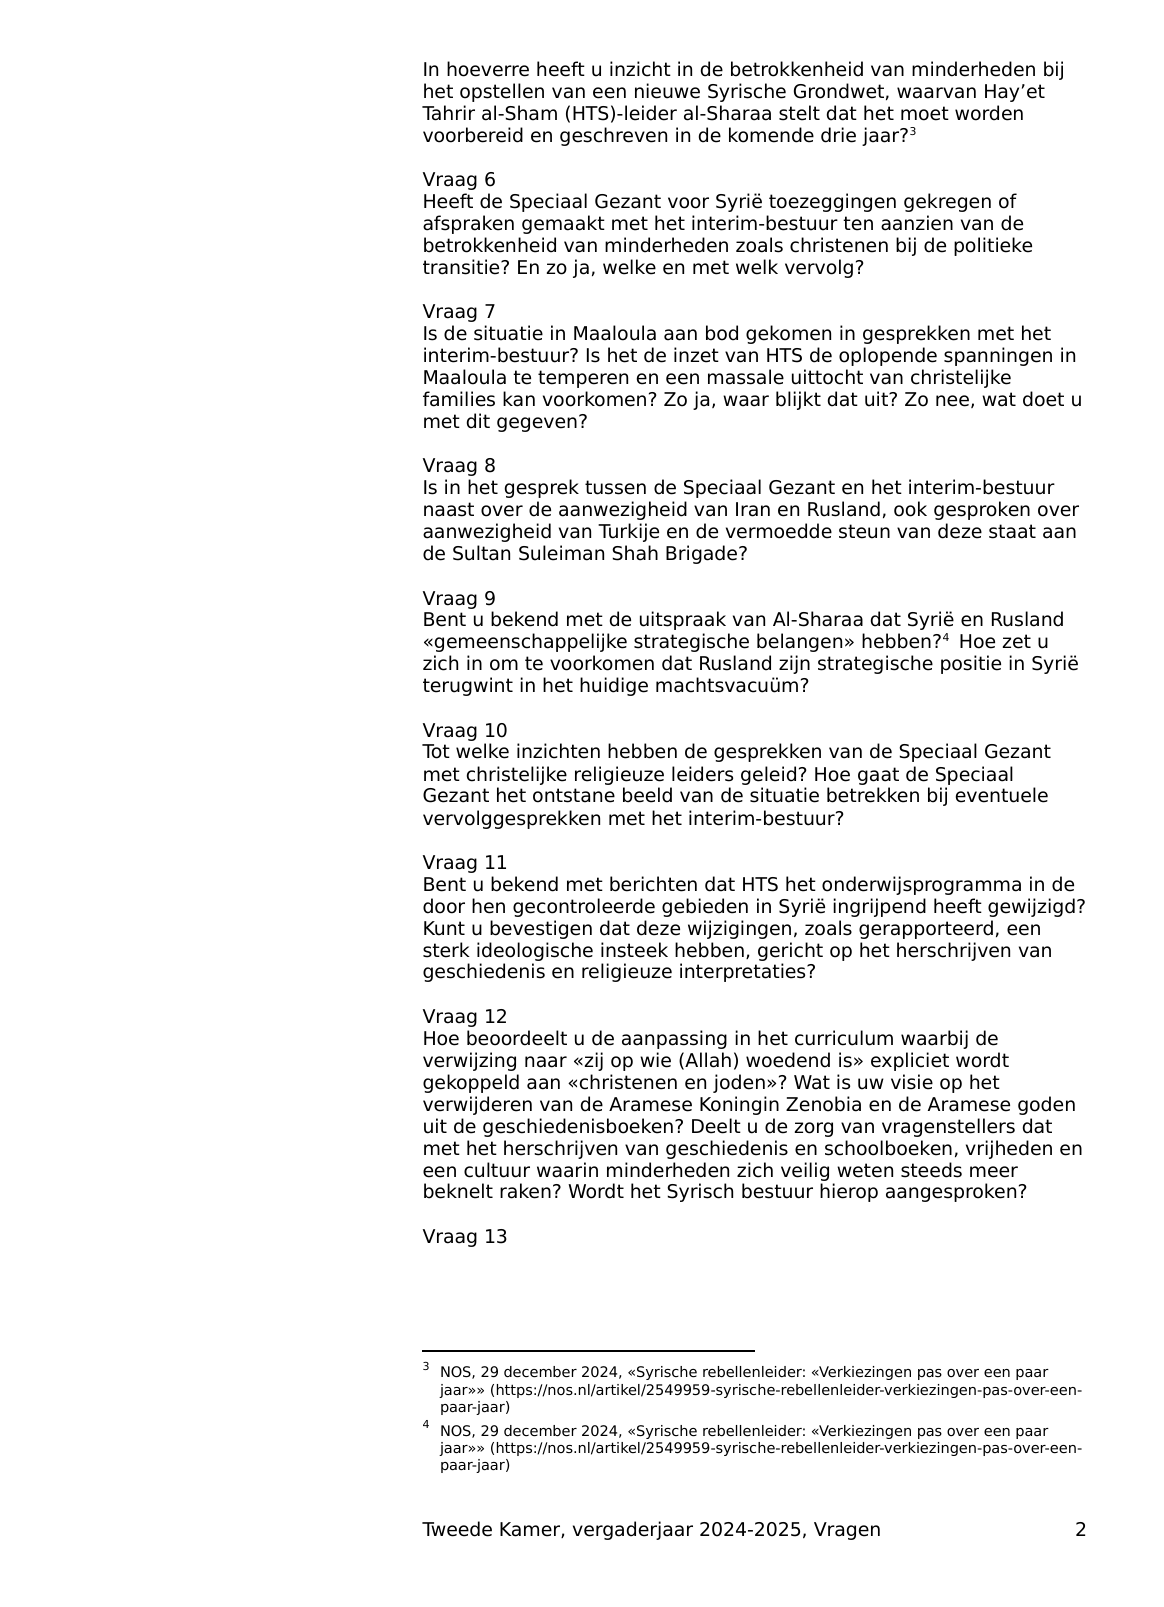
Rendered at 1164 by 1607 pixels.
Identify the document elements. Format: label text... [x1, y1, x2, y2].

text Vraag 6 [422, 169, 1087, 191]
text Vraag 8 [422, 455, 1087, 477]
text NOS, 29 december 2024, «Syrische rebellenleider: «Verkiezingen pas over een paar jaar»» (https://nos.nl/artikel/2549959-syrische-rebellenleider-verkiezingen-pas-over-een-paar-jaar) [422, 1418, 1087, 1474]
text NOS, 29 december 2024, «Syrische rebellenleider: «Verkiezingen pas over een paar jaar»» (https://nos.nl/artikel/2549959-syrische-rebellenleider-verkiezingen-pas-over-een-paar-jaar) [422, 1360, 1087, 1416]
text Tot welke inzichten hebben de gesprekken van de Speciaal Gezant met christelijke religieuze leiders geleid? Hoe gaat de Speciaal Gezant het ontstane beeld van de situatie betrekken bij eventuele vervolggesprekken met het interim-bestuur? [422, 741, 1087, 829]
text Vraag 9 [422, 587, 1087, 609]
text Vraag 10 [422, 719, 1087, 741]
text In hoeverre heeft u inzicht in de betrokkenheid van minderheden bij het opstellen van een nieuwe Syrische Grondwet, waarvan Hay’et Tahrir al-Sham (HTS)-leider al-Sharaa stelt dat het moet worden voorbereid en geschreven in de komende drie jaar? [422, 59, 1087, 147]
text Vraag 12 [422, 1006, 1087, 1028]
text Is de situatie in Maaloula aan bod gekomen in gesprekken met het interim-bestuur? Is het de inzet van HTS de oplopende spanningen in Maaloula te temperen en een massale uittocht van christelijke families kan voorkomen? Zo ja, waar blijkt dat uit? Zo nee, wat doet u met dit gegeven? [422, 323, 1087, 433]
text Vraag 11 [422, 852, 1087, 873]
text Vraag 13 [422, 1226, 1087, 1248]
text Heeft de Speciaal Gezant voor Syrië toezeggingen gekregen of afspraken gemaakt met het interim-bestuur ten aanzien van de betrokkenheid van minderheden zoals christenen bij de politieke transitie? En zo ja, welke en met welk vervolg? [422, 191, 1087, 279]
text Bent u bekend met berichten dat HTS het onderwijsprogramma in de door hen gecontroleerde gebieden in Syrië ingrijpend heeft gewijzigd? Kunt u bevestigen dat deze wijzigingen, zoals gerapporteerd, een sterk ideologische insteek hebben, gericht op het herschrijven van geschiedenis en religieuze interpretaties? [422, 873, 1087, 983]
text Bent u bekend met de uitspraak van Al-Sharaa dat Syrië en Rusland «gemeenschappelijke strategische belangen» hebben? Hoe zet u zich in om te voorkomen dat Rusland zijn strategische positie in Syrië terugwint in het huidige machtsvacuüm? [422, 609, 1087, 697]
text Hoe beoordeelt u de aanpassing in het curriculum waarbij de verwijzing naar «zij op wie (Allah) woedend is» expliciet wordt gekoppeld aan «christenen en joden»? Wat is uw visie op het verwijderen van de Aramese Koningin Zenobia en de Aramese goden uit de geschiedenisboeken? Deelt u de zorg van vragenstellers dat met het herschrijven van geschiedenis en schoolboeken, vrijheden en een cultuur waarin minderheden zich veilig weten steeds meer beknelt raken? Wordt het Syrisch bestuur hierop aangesproken? [422, 1028, 1087, 1203]
text Vraag 7 [422, 301, 1087, 323]
text Is in het gesprek tussen de Speciaal Gezant en het interim-bestuur naast over de aanwezigheid van Iran en Rusland, ook gesproken over aanwezigheid van Turkije en de vermoedde steun van deze staat aan de Sultan Suleiman Shah Brigade? [422, 477, 1087, 565]
